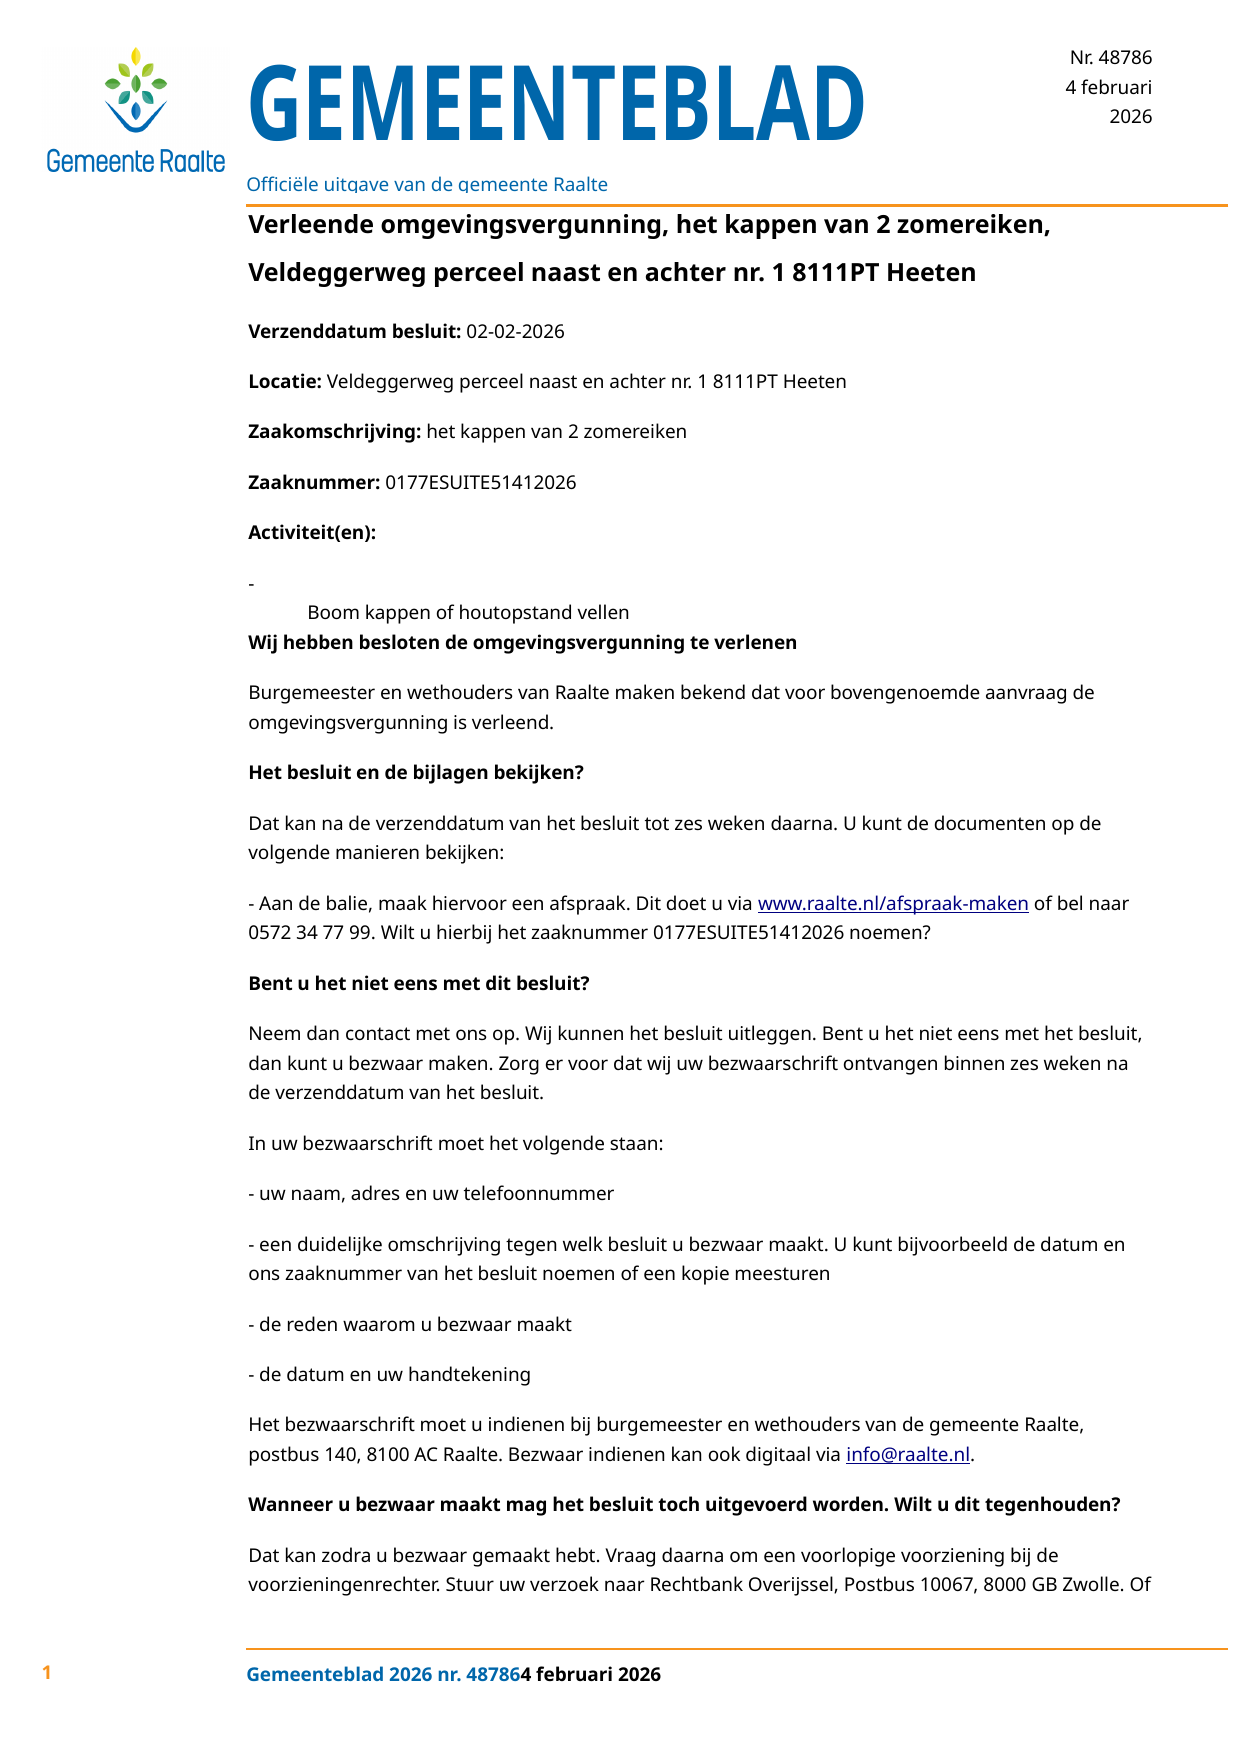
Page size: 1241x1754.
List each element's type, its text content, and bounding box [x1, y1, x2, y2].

text Wij hebben besloten de omgevingsvergunning te verlenen [248, 629, 1152, 655]
picture [41, 47, 231, 172]
text Locatie: Veldeggerweg perceel naast en achter nr. 1 8111PT Heeten [248, 368, 1152, 394]
text In uw bezwaarschrift moet het volgende staan: [248, 1130, 1152, 1156]
text Het bezwaarschrift moet u indienen bij burgemeester en wethouders van de gemeente Raalte, postbus 140, 8100 AC Raalte. Bezwaar indienen kan ook digitaal via info@raalte.nl. [248, 1412, 1152, 1467]
text Bent u het niet eens met dit besluit? [248, 970, 1152, 996]
text - een duidelijke omschrijving tegen welk besluit u bezwaar maakt. U kunt bijvoorbeeld de datum en ons zaaknummer van het besluit noemen of een kopie meesturen [248, 1231, 1152, 1286]
text - uw naam, adres en uw telefoonnummer [248, 1180, 1152, 1206]
text Neem dan contact met ons op. Wij kunnen het besluit uitleggen. Bent u het niet eens met het besluit, dan kunt u bezwaar maken. Zorg er voor dat wij uw bezwaarschrift ontvangen binnen zes weken na de verzenddatum van het besluit. [248, 1020, 1152, 1105]
text Dat kan na de verzenddatum van het besluit tot zes weken daarna. U kunt de documenten op de volgende manieren bekijken: [248, 810, 1152, 865]
text Burgemeester en wethouders van Raalte maken bekend dat voor bovengenoemde aanvraag de omgevingsvergunning is verleend. [248, 679, 1152, 735]
text Dat kan zodra u bezwaar gemaakt hebt. Vraag daarna om een voorlopige voorziening bij de voorzieningenrechter. Stuur uw verzoek naar Rechtbank Overijssel, Postbus 10067, 8000 GB Zwolle. Of [248, 1542, 1152, 1597]
text Zaaknummer: 0177ESUITE51412026 [248, 469, 1152, 495]
text - Aan de balie, maak hiervoor een afspraak. Dit doet u via www.raalte.nl/afspraak-maken of bel naar 0572 34 77 99. Wilt u hierbij het zaaknummer 0177ESUITE51412026 noemen? [248, 890, 1152, 945]
text Verleende omgevingsvergunning, het kappen van 2 zomereiken, Veldeggerweg perceel naast en achter nr. 1 8111PT Heeten [248, 207, 1152, 288]
text Wanneer u bezwaar maakt mag het besluit toch uitgevoerd worden. Wilt u dit tegenhouden? [248, 1492, 1152, 1517]
text Verzenddatum besluit: 02-02-2026 [248, 318, 1152, 344]
text Het besluit en de bijlagen bekijken? [248, 759, 1152, 785]
text - de datum en uw handtekening [248, 1361, 1152, 1387]
text - de reden waarom u bezwaar maakt [248, 1311, 1152, 1337]
text Zaakomschrijving: het kappen van 2 zomereiken [248, 419, 1152, 444]
list Boom kappen of houtopstand vellen [248, 599, 1152, 625]
text Activiteit(en): [248, 519, 1152, 545]
